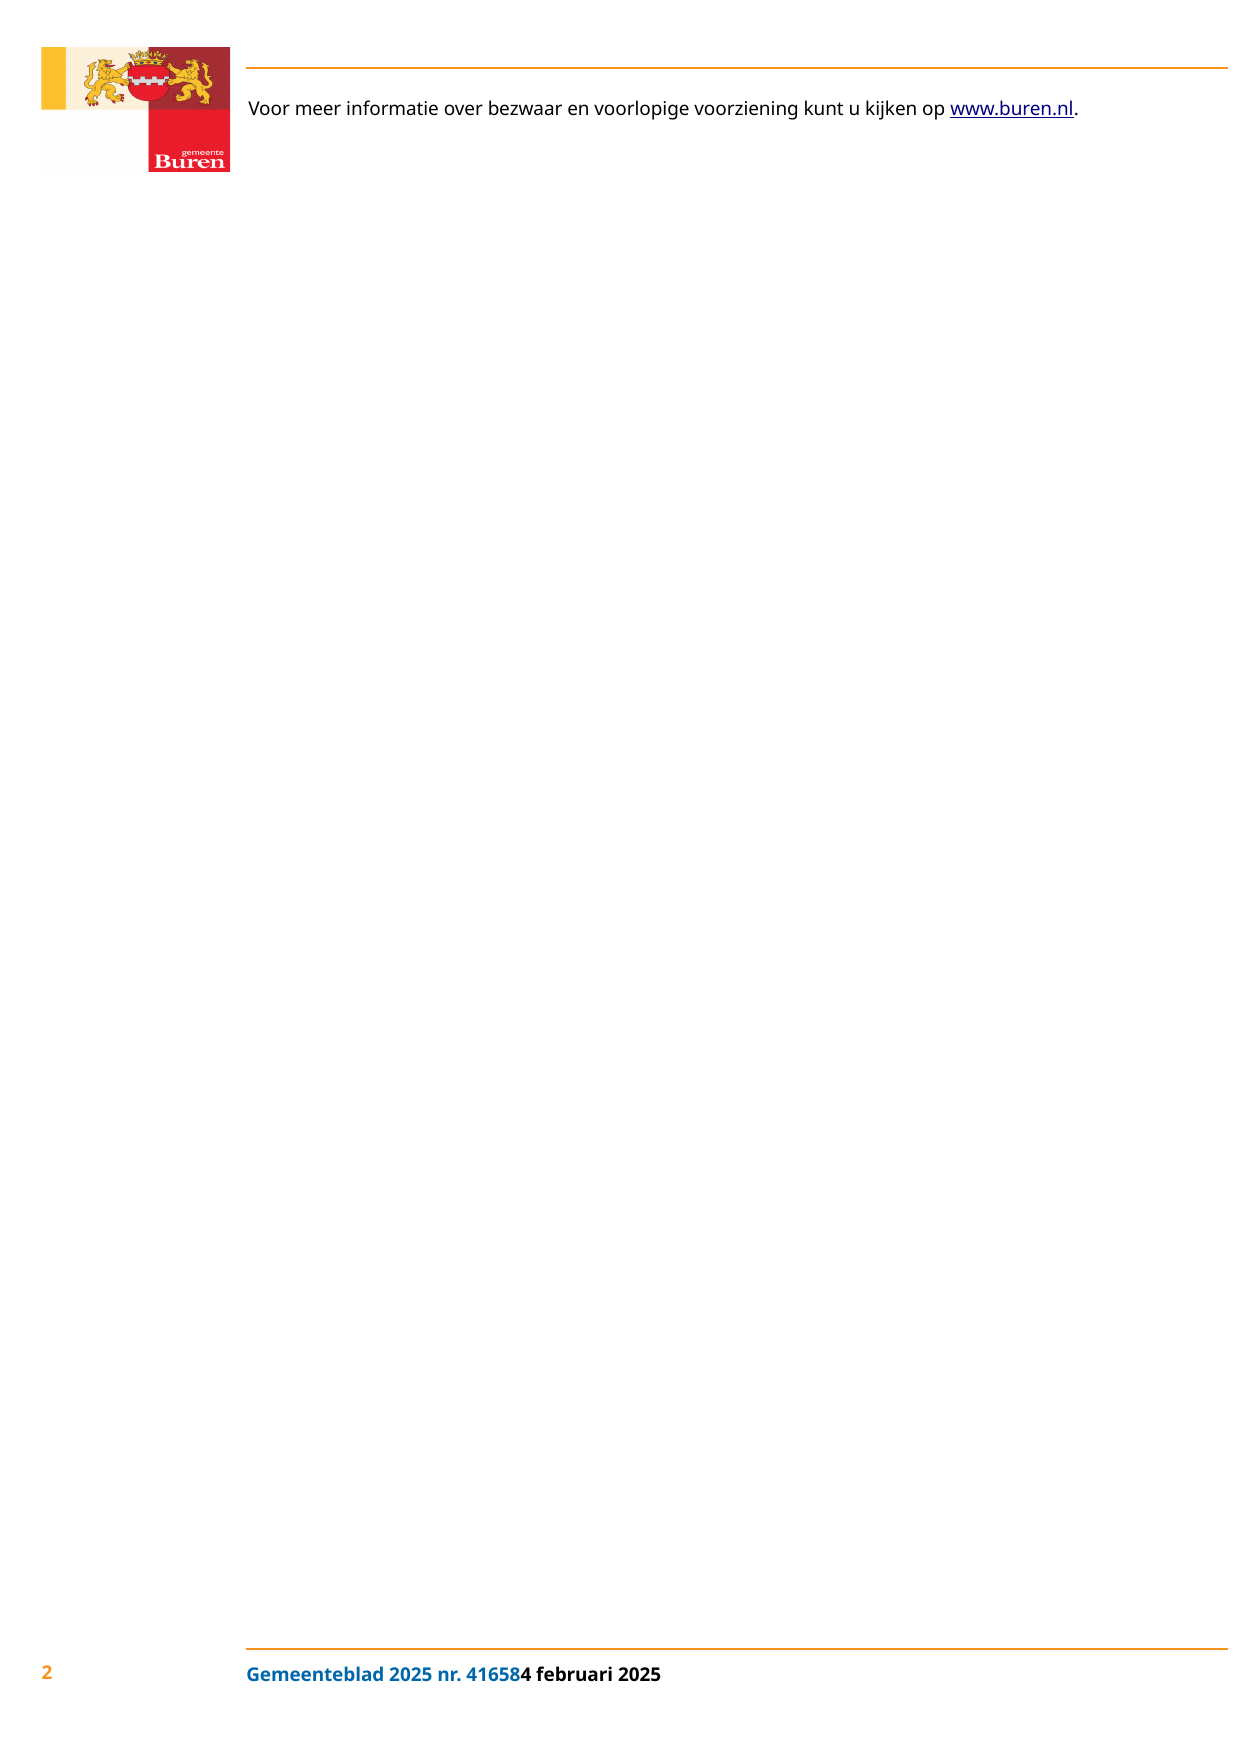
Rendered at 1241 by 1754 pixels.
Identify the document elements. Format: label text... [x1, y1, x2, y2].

text Voor meer informatie over bezwaar en voorlopige voorziening kunt u kijken op www.buren.nl. [248, 95, 1152, 121]
picture [41, 47, 231, 172]
